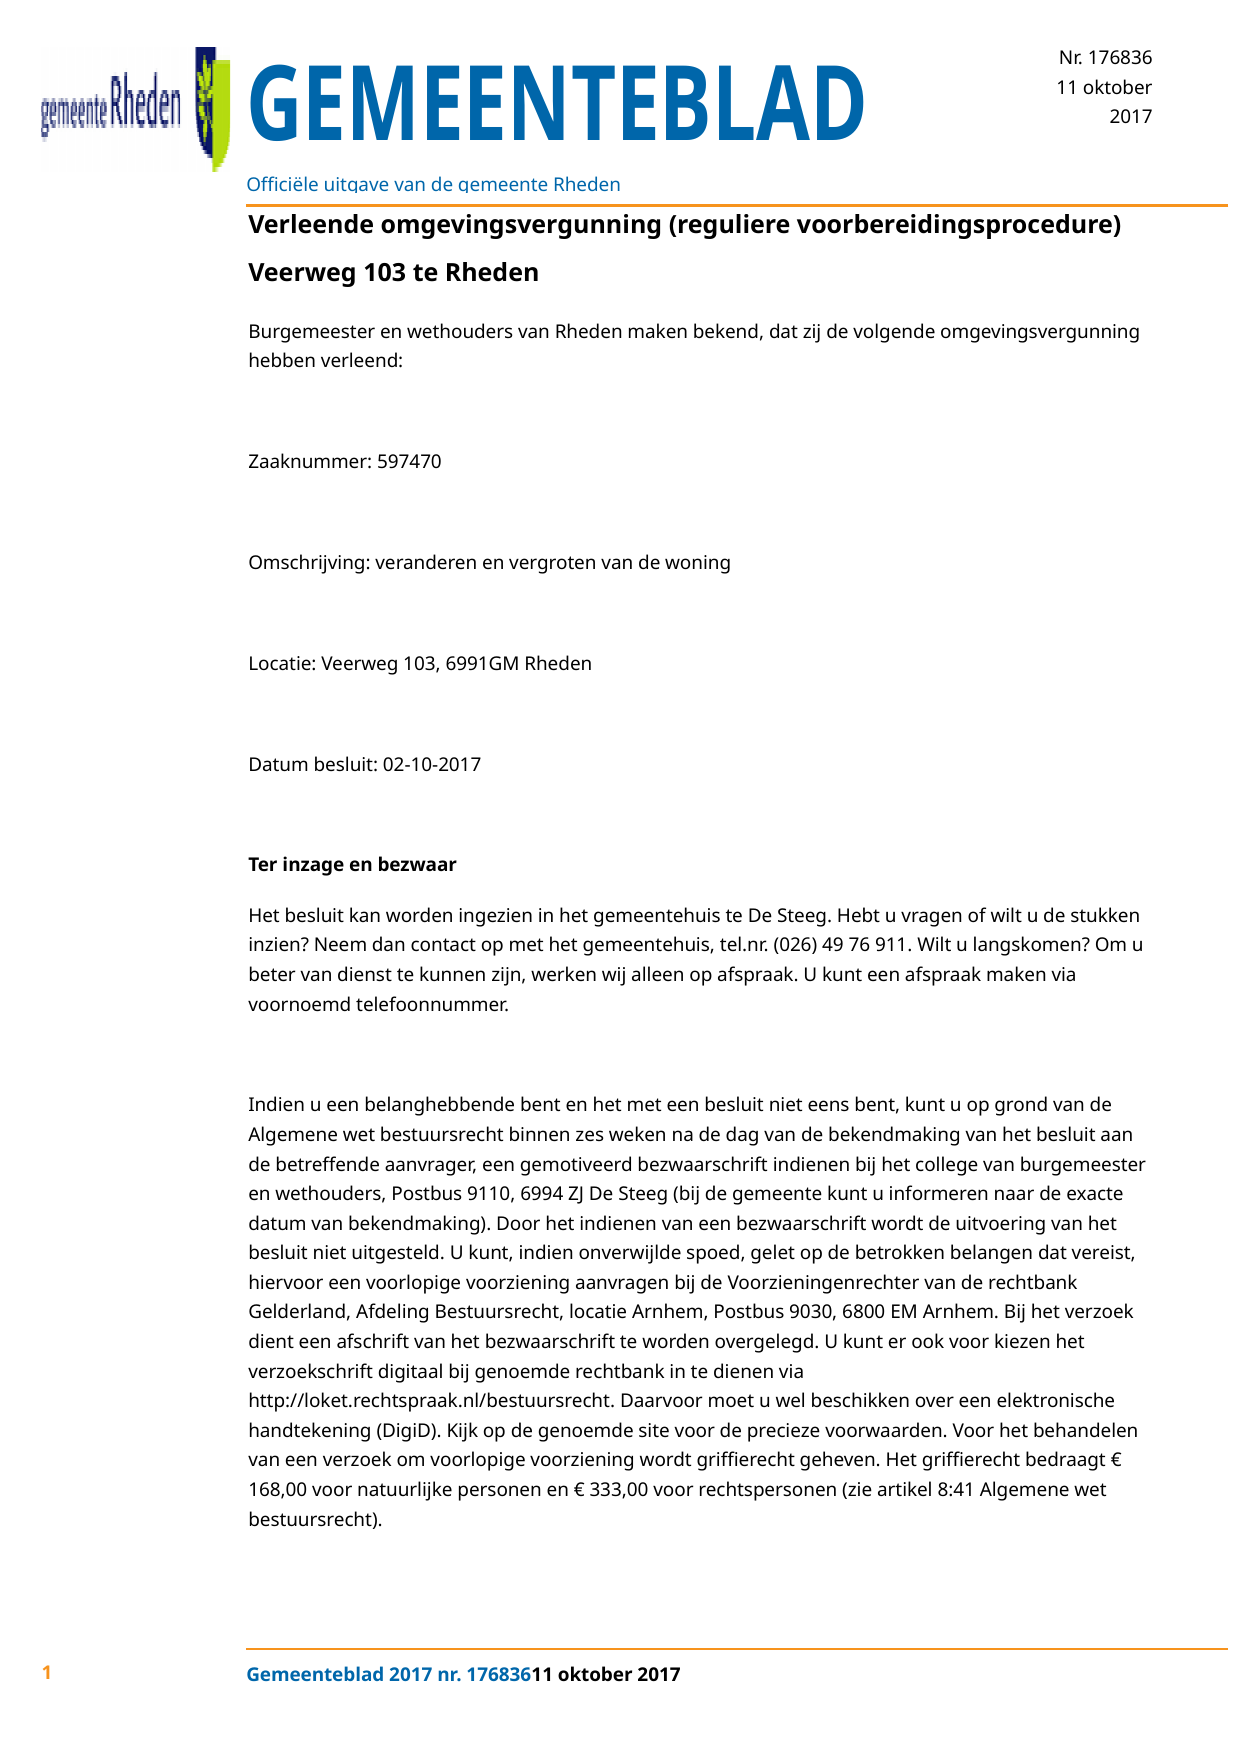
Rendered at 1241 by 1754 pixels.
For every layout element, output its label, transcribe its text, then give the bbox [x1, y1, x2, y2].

text Indien u een belanghebbende bent en het met een besluit niet eens bent, kunt u op grond van de Algemene wet bestuursrecht binnen zes weken na de dag van de bekendmaking van het besluit aan de betreffende aanvrager, een gemotiveerd bezwaarschrift indienen bij het college van burgemeester en wethouders, Postbus 9110, 6994 ZJ De Steeg (bij de gemeente kunt u informeren naar de exacte datum van bekendmaking). Door het indienen van een bezwaarschrift wordt de uitvoering van het besluit niet uitgesteld. U kunt, indien onverwijlde spoed, gelet op de betrokken belangen dat vereist, hiervoor een voorlopige voorziening aanvragen bij de Voorzieningenrechter van de rechtbank Gelderland, Afdeling Bestuursrecht, locatie Arnhem, Postbus 9030, 6800 EM Arnhem. Bij het verzoek dient een afschrift van het bezwaarschrift te worden overgelegd. U kunt er ook voor kiezen het verzoekschrift digitaal bij genoemde rechtbank in te dienen via http://loket.rechtspraak.nl/bestuursrecht. Daarvoor moet u wel beschikken over een elektronische handtekening (DigiD). Kijk op de genoemde site voor de precieze voorwaarden. Voor het behandelen van een verzoek om voorlopige voorziening wordt griffierecht geheven. Het griffierecht bedraagt € 168,00 voor natuurlijke personen en € 333,00 voor rechtspersonen (zie artikel 8:41 Algemene wet bestuursrecht). [248, 1092, 1152, 1532]
text Het besluit kan worden ingezien in het gemeentehuis te De Steeg. Hebt u vragen of wilt u de stukken inzien? Neem dan contact op met het gemeentehuis, tel.nr. (026) 49 76 911. Wilt u langskomen? Om u beter van dienst te kunnen zijn, werken wij alleen op afspraak. U kunt een afspraak maken via voornoemd telefoonnummer. [248, 902, 1152, 1017]
text Verleende omgevingsvergunning (reguliere voorbereidingsprocedure) Veerweg 103 te Rheden [248, 207, 1152, 288]
text Zaaknummer: 597470 [248, 448, 1152, 474]
text Burgemeester en wethouders van Rheden maken bekend, dat zij de volgende omgevingsvergunning hebben verleend: [248, 318, 1152, 373]
text Ter inzage en bezwaar [248, 852, 1152, 877]
picture [41, 47, 231, 172]
text Omschrijving: veranderen en vergroten van de woning [248, 549, 1152, 575]
text Datum besluit: 02-10-2017 [248, 751, 1152, 777]
text Locatie: Veerweg 103, 6991GM Rheden [248, 650, 1152, 676]
